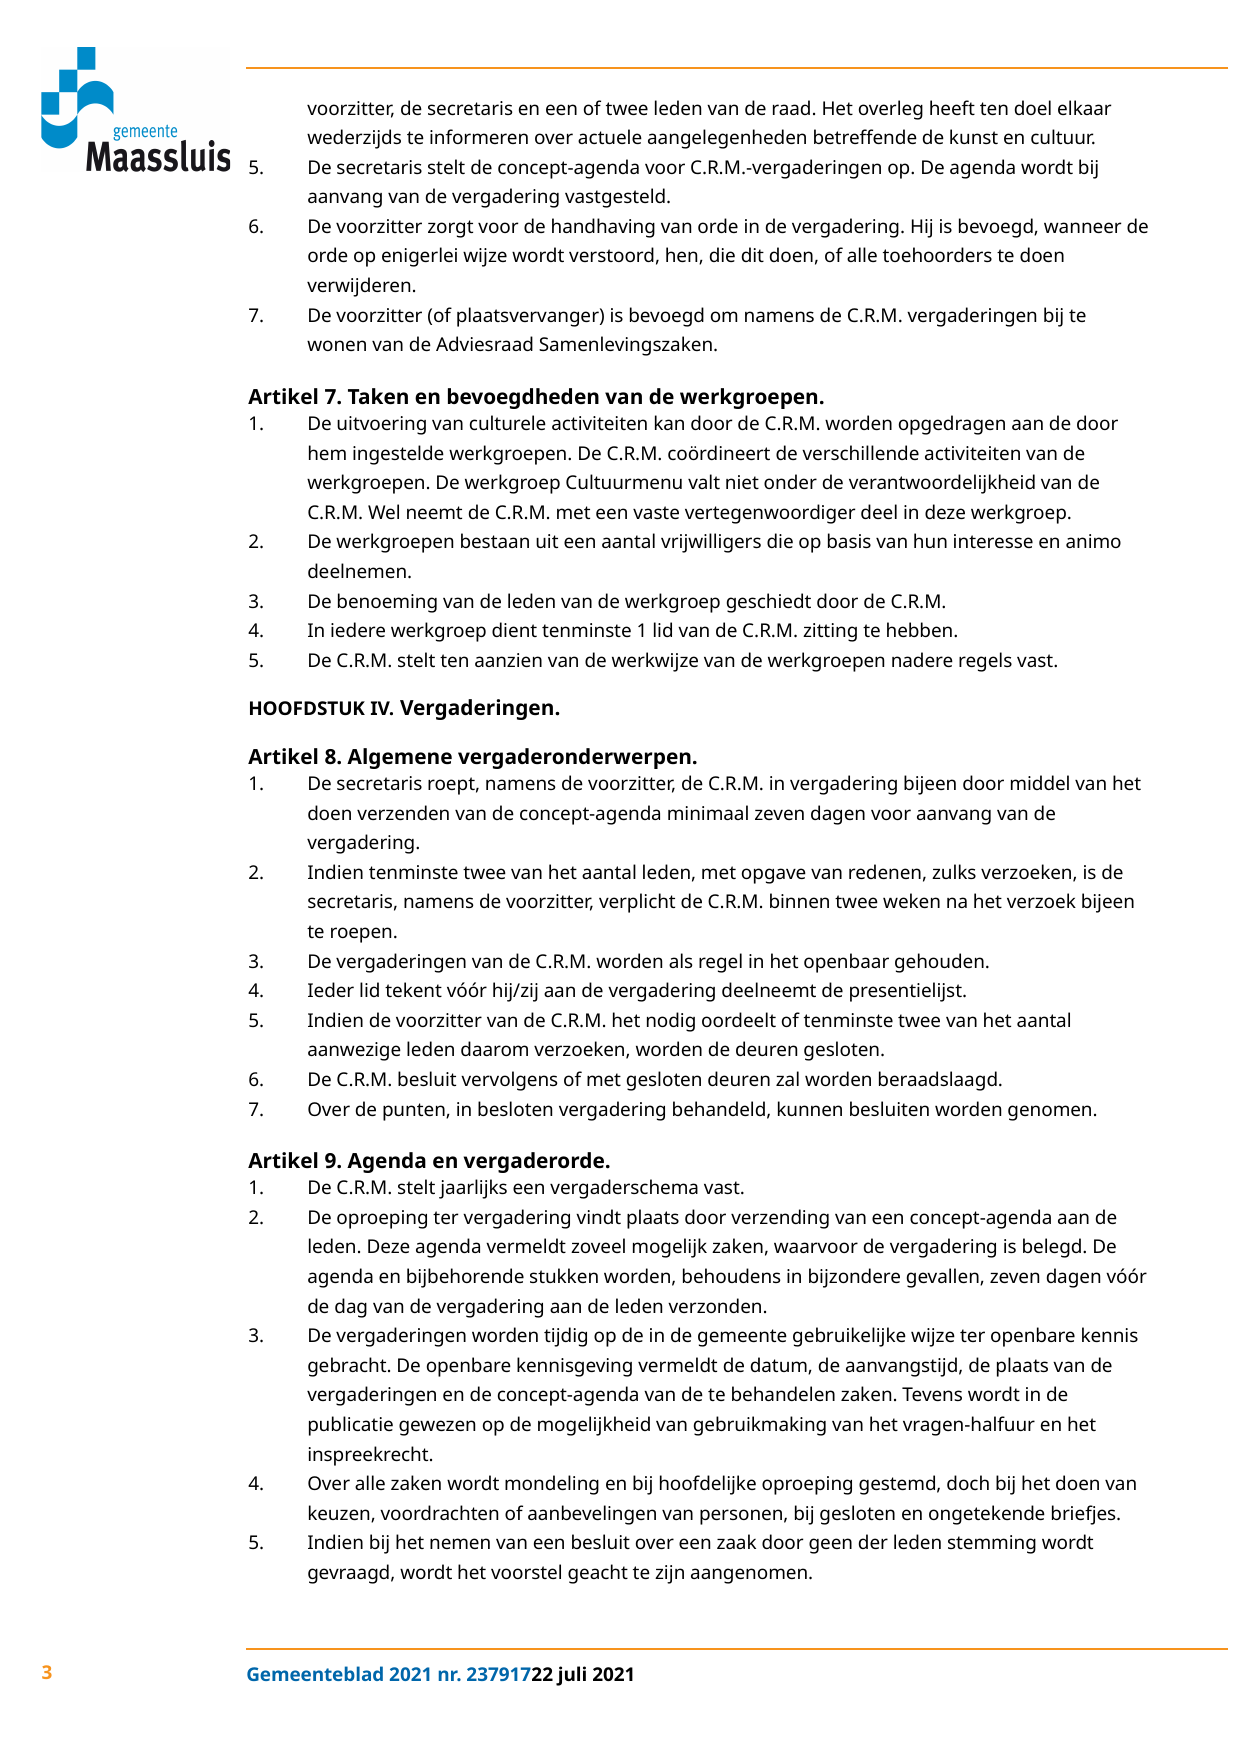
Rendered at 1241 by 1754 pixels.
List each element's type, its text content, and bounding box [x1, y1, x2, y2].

list De uitvoering van culturele activiteiten kan door de C.R.M. worden opgedragen aan de door hem ingestelde werkgroepen. De C.R.M. coördineert de verschillende activiteiten van de werkgroepen. De werkgroep Cultuurmenu valt niet onder de verantwoordelijkheid van de C.R.M. Wel neemt de C.R.M. met een vaste vertegenwoordiger deel in deze werkgroep. [248, 410, 1152, 525]
list Over de punten, in besloten vergadering behandeld, kunnen besluiten worden genomen. [248, 1096, 1152, 1121]
list De C.R.M. stelt jaarlijks een vergaderschema vast. [248, 1174, 1152, 1200]
list De vergaderingen worden tijdig op de in de gemeente gebruikelijke wijze ter openbare kennis gebracht. De openbare kennisgeving vermeldt de datum, de aanvangstijd, de plaats van de vergaderingen en de concept-agenda van de te behandelen zaken. Tevens wordt in de publicatie gewezen op de mogelijkheid van gebruikmaking van het vragen-halfuur en het inspreekrecht. [248, 1322, 1152, 1467]
list Ieder lid tekent vóór hij/zij aan de vergadering deelneemt de presentielijst. [248, 977, 1152, 1003]
list Indien tenminste twee van het aantal leden, met opgave van redenen, zulks verzoeken, is de secretaris, namens de voorzitter, verplicht de C.R.M. binnen twee weken na het verzoek bijeen te roepen. [248, 859, 1152, 944]
list De C.R.M. stelt ten aanzien van de werkwijze van de werkgroepen nadere regels vast. [248, 647, 1152, 673]
list In iedere werkgroep dient tenminste 1 lid van de C.R.M. zitting te hebben. [248, 617, 1152, 643]
list voorzitter, de secretaris en een of twee leden van de raad. Het overleg heeft ten doel elkaar wederzijds te informeren over actuele aangelegenheden betreffende de kunst en cultuur. [248, 95, 1152, 150]
list Indien de voorzitter van de C.R.M. het nodig oordeelt of tenminste twee van het aantal aanwezige leden daarom verzoeken, worden de deuren gesloten. [248, 1007, 1152, 1062]
picture [41, 47, 77, 92]
list Indien bij het nemen van een besluit over een zaak door geen der leden stemming wordt gevraagd, wordt het voorstel geacht te zijn aangenomen. [248, 1529, 1152, 1585]
list De benoeming van de leden van de werkgroep geschiedt door de C.R.M. [248, 588, 1152, 613]
list De voorzitter (of plaatsvervanger) is bevoegd om namens de C.R.M. vergaderingen bij te wonen van de Adviesraad Samenlevingszaken. [248, 302, 1152, 357]
list De voorzitter zorgt voor de handhaving van orde in de vergadering. Hij is bevoegd, wanneer de orde op enigerlei wijze wordt verstoord, hen, die dit doen, of alle toehoorders te doen verwijderen. [248, 213, 1152, 298]
list De secretaris stelt de concept-agenda voor C.R.M.-vergaderingen op. De agenda wordt bij aanvang van de vergadering vastgesteld. [248, 154, 1152, 209]
text Artikel 9. Agenda en vergaderorde. [248, 1146, 1152, 1174]
list De vergaderingen van de C.R.M. worden als regel in het openbaar gehouden. [248, 948, 1152, 973]
list De secretaris roept, namens de voorzitter, de C.R.M. in vergadering bijeen door middel van het doen verzenden van de concept-agenda minimaal zeven dagen voor aanvang van de vergadering. [248, 770, 1152, 855]
list Over alle zaken wordt mondeling en bij hoofdelijke oproeping gestemd, doch bij het doen van keuzen, voordrachten of aanbevelingen van personen, bij gesloten en ongetekende briefjes. [248, 1470, 1152, 1526]
text HOOFDSTUK IV. Vergaderingen. [248, 693, 1152, 721]
picture [41, 47, 231, 172]
list De oproeping ter vergadering vindt plaats door verzending van een concept-agenda aan de leden. Deze agenda vermeldt zoveel mogelijk zaken, waarvoor de vergadering is belegd. De agenda en bijbehorende stukken worden, behoudens in bijzondere gevallen, zeven dagen vóór de dag van de vergadering aan de leden verzonden. [248, 1204, 1152, 1319]
text Artikel 7. Taken en bevoegdheden van de werkgroepen. [248, 382, 1152, 410]
text Artikel 8. Algemene vergaderonderwerpen. [248, 742, 1152, 770]
list De C.R.M. besluit vervolgens of met gesloten deuren zal worden beraadslaagd. [248, 1066, 1152, 1092]
list De werkgroepen bestaan uit een aantal vrijwilligers die op basis van hun interesse en animo deelnemen. [248, 529, 1152, 584]
